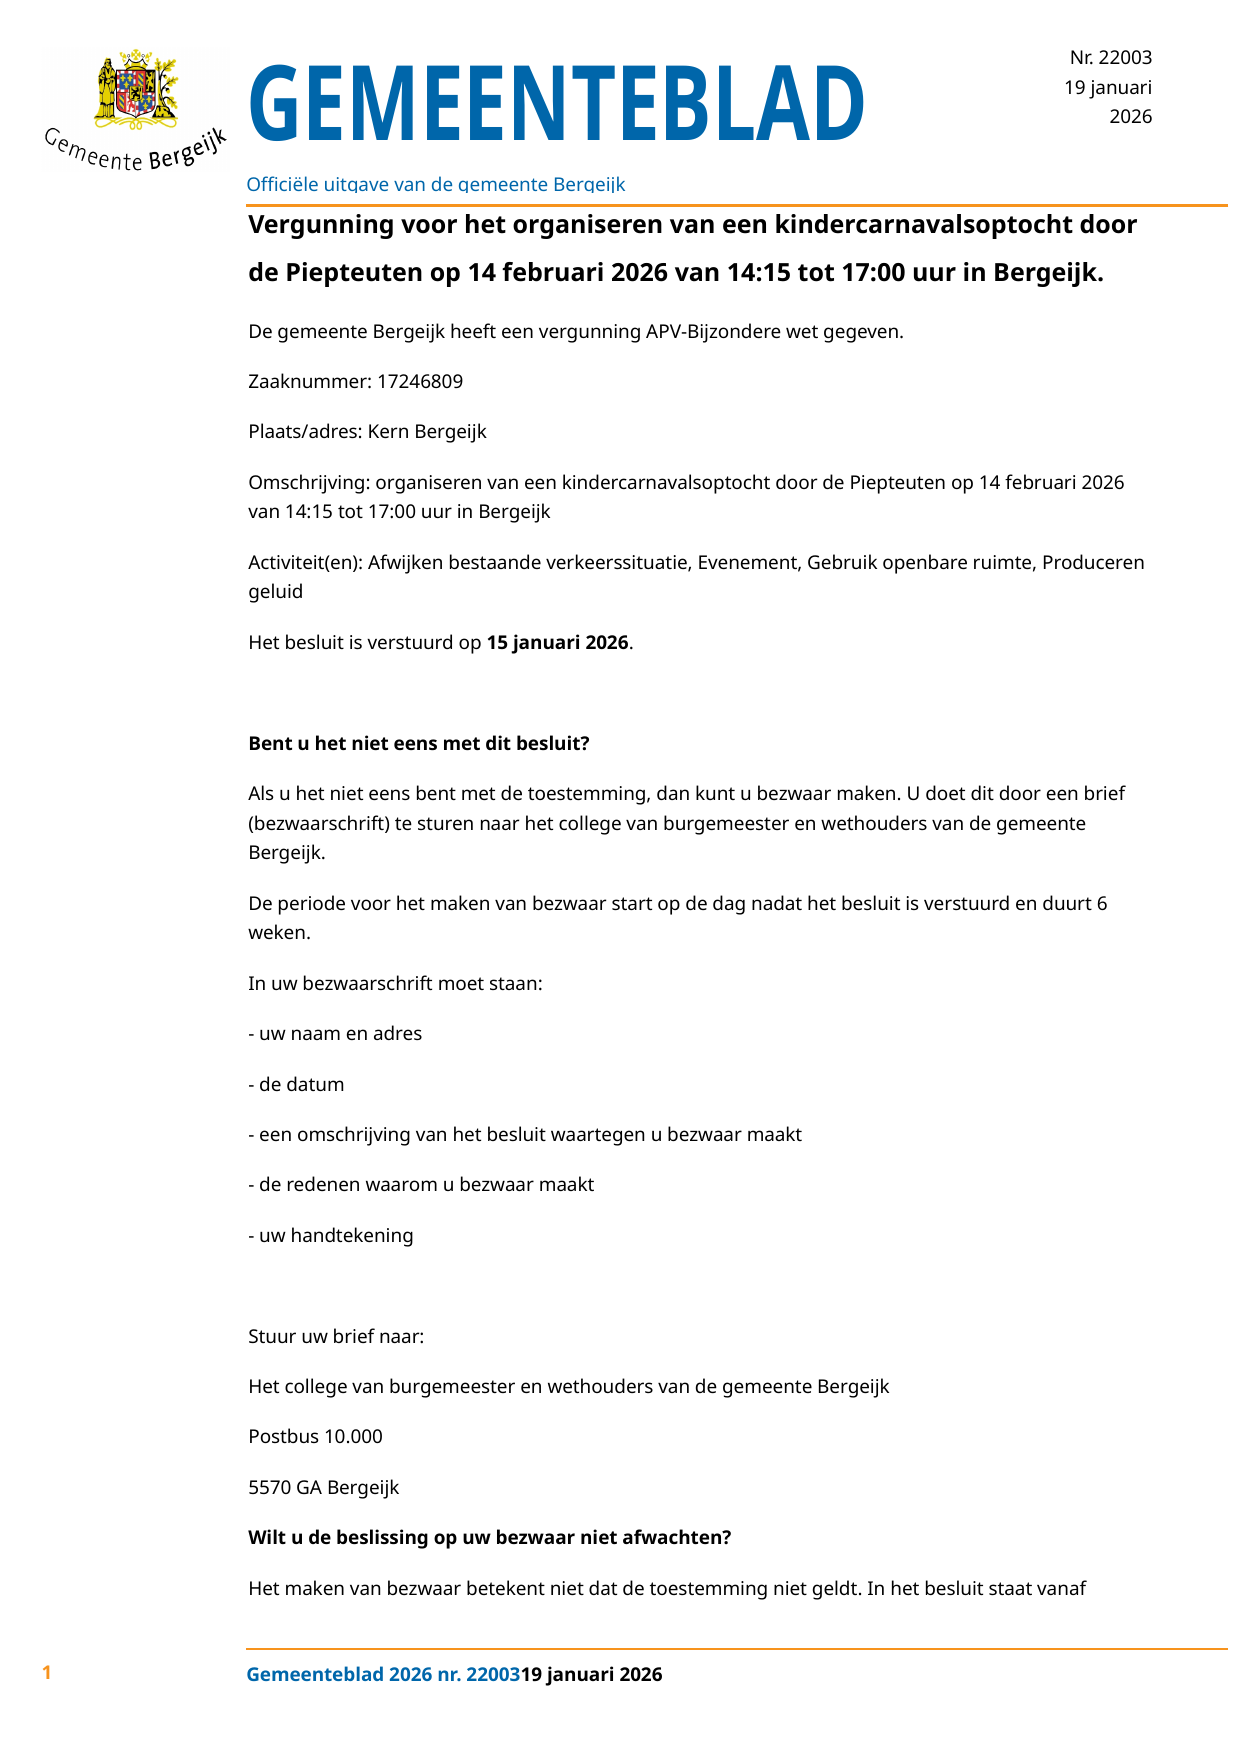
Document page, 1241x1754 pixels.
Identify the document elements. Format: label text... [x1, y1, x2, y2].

text Omschrijving: organiseren van een kindercarnavalsoptocht door de Piepteuten op 14 februari 2026 van 14:15 tot 17:00 uur in Bergeijk [248, 469, 1152, 524]
text Zaaknummer: 17246809 [248, 368, 1152, 394]
text Bent u het niet eens met dit besluit? [248, 730, 1152, 756]
text Activiteit(en): Afwijken bestaande verkeerssituatie, Evenement, Gebruik openbare ruimte, Produceren geluid [248, 549, 1152, 604]
text - een omschrijving van het besluit waartegen u bezwaar maakt [248, 1121, 1152, 1147]
text Het college van burgemeester en wethouders van de gemeente Bergeijk [248, 1373, 1152, 1399]
text De periode voor het maken van bezwaar start op de dag nadat het besluit is verstuurd en duurt 6 weken. [248, 890, 1152, 945]
text - uw handtekening [248, 1222, 1152, 1248]
text - de datum [248, 1071, 1152, 1097]
text 5570 GA Bergeijk [248, 1474, 1152, 1500]
text Vergunning voor het organiseren van een kindercarnavalsoptocht door de Piepteuten op 14 februari 2026 van 14:15 tot 17:00 uur in Bergeijk. [248, 207, 1152, 288]
picture [41, 47, 231, 172]
text Wilt u de beslissing op uw bezwaar niet afwachten? [248, 1524, 1152, 1550]
text In uw bezwaarschrift moet staan: [248, 970, 1152, 996]
text - de redenen waarom u bezwaar maakt [248, 1172, 1152, 1197]
text Stuur uw brief naar: [248, 1323, 1152, 1349]
text Als u het niet eens bent met de toestemming, dan kunt u bezwaar maken. U doet dit door een brief (bezwaarschrift) te sturen naar het college van burgemeester en wethouders van de gemeente Bergeijk. [248, 780, 1152, 865]
text Het maken van bezwaar betekent niet dat de toestemming niet geldt. In het besluit staat vanaf [248, 1575, 1152, 1601]
text - uw naam en adres [248, 1020, 1152, 1046]
text Het besluit is verstuurd op 15 januari 2026. [248, 629, 1152, 655]
text Postbus 10.000 [248, 1424, 1152, 1449]
text Plaats/adres: Kern Bergeijk [248, 419, 1152, 444]
text De gemeente Bergeijk heeft een vergunning APV-Bijzondere wet gegeven. [248, 318, 1152, 344]
